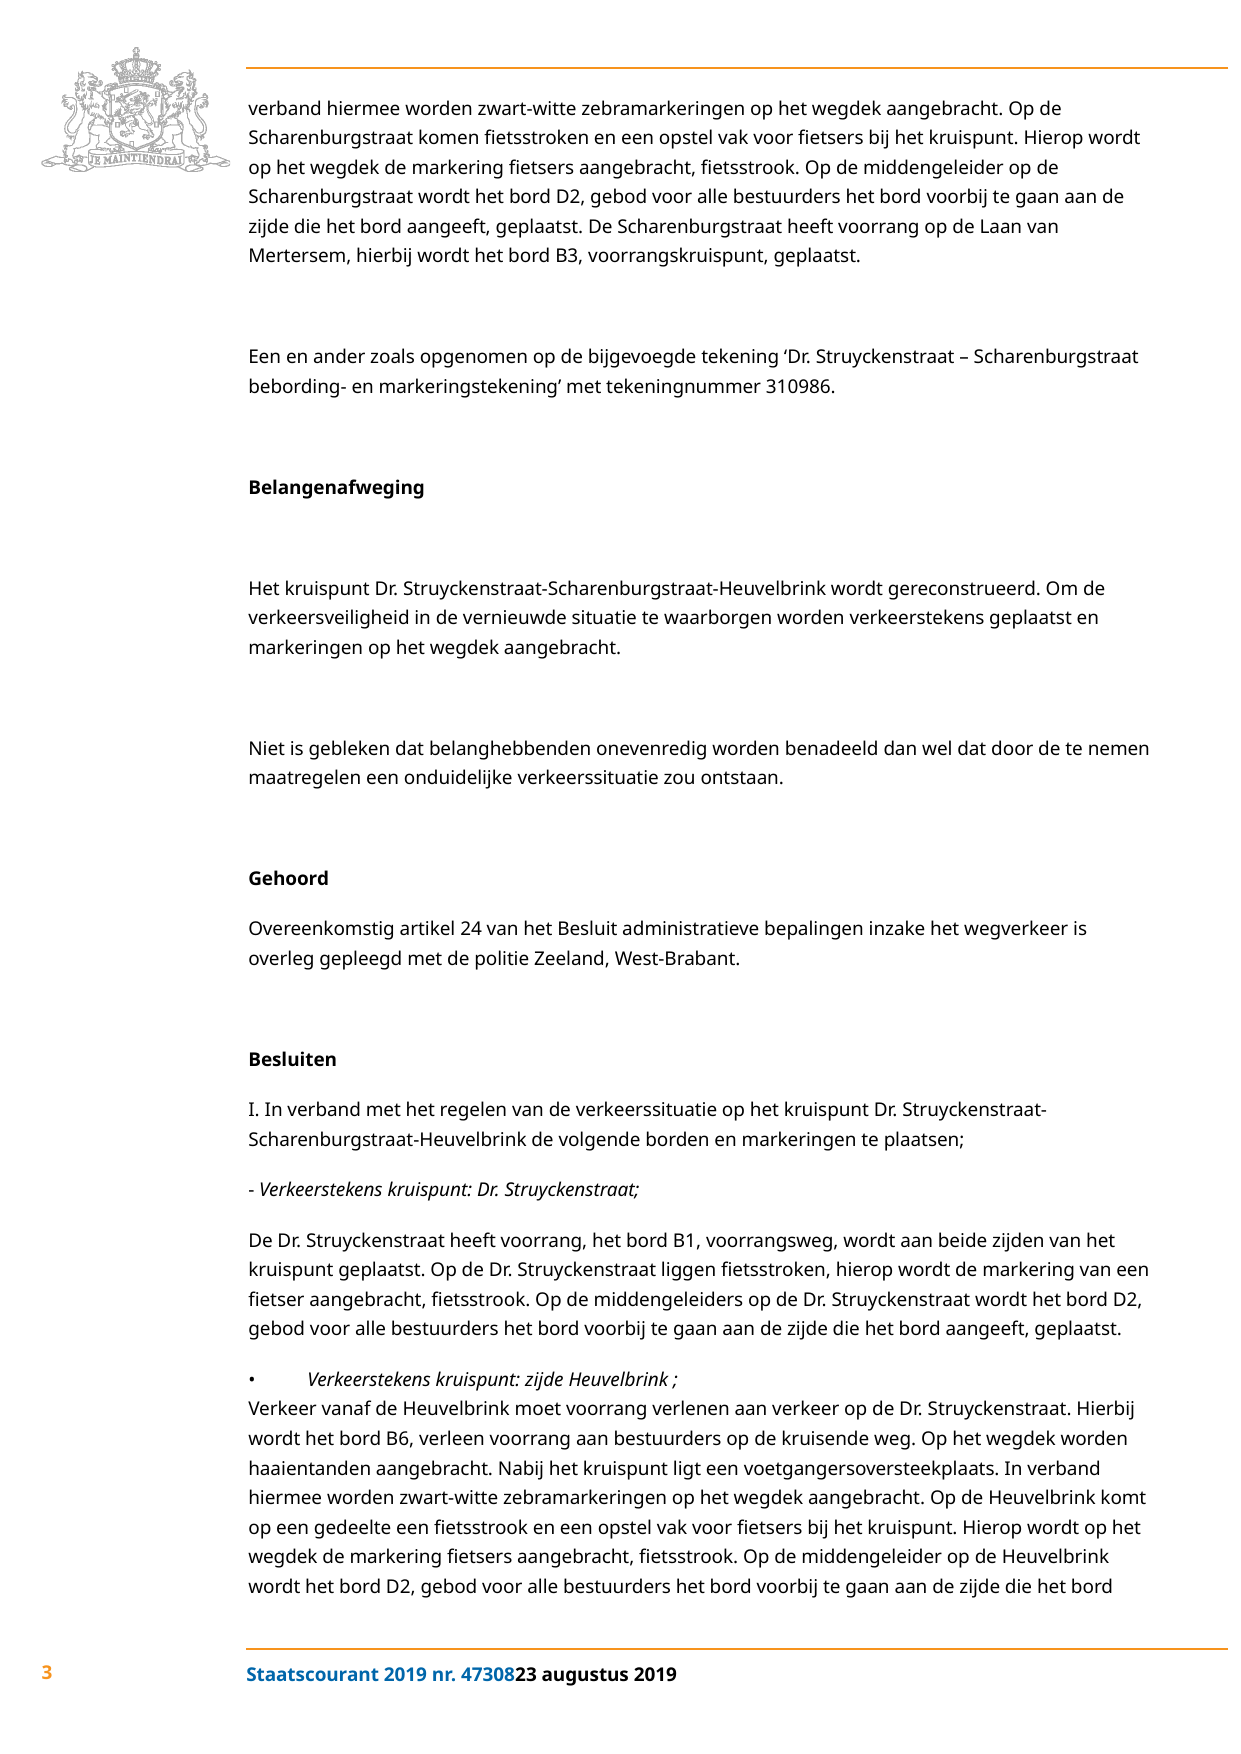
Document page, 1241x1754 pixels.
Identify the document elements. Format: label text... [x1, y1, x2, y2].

picture [41, 47, 231, 172]
text - Verkeerstekens kruispunt: Dr. Struyckenstraat; [248, 1176, 1152, 1202]
text Besluiten [248, 1046, 1152, 1072]
text Belangenafweging [248, 474, 1152, 500]
text I. In verband met het regelen van de verkeerssituatie op het kruispunt Dr. Struyckenstraat-Scharenburgstraat-Heuvelbrink de volgende borden en markeringen te plaatsen; [248, 1096, 1152, 1152]
text Niet is gebleken dat belanghebbenden onevenredig worden benadeeld dan wel dat door de te nemen maatregelen een onduidelijke verkeerssituatie zou ontstaan. [248, 735, 1152, 790]
text Verkeer vanaf de Heuvelbrink moet voorrang verlenen aan verkeer op de Dr. Struyckenstraat. Hierbij wordt het bord B6, verleen voorrang aan bestuurders op de kruisende weg. Op het wegdek worden haaientanden aangebracht. Nabij het kruispunt ligt een voetgangersoversteekplaats. In verband hiermee worden zwart-witte zebramarkeringen op het wegdek aangebracht. Op de Heuvelbrink komt op een gedeelte een fietsstrook en een opstel vak voor fietsers bij het kruispunt. Hierop wordt op het wegdek de markering fietsers aangebracht, fietsstrook. Op de middengeleider op de Heuvelbrink wordt het bord D2, gebod voor alle bestuurders het bord voorbij te gaan aan de zijde die het bord [248, 1396, 1152, 1599]
list Verkeerstekens kruispunt: zijde Heuvelbrink ; [248, 1366, 1152, 1392]
text Gehoord [248, 865, 1152, 891]
text Overeenkomstig artikel 24 van het Besluit administratieve bepalingen inzake het wegverkeer is overleg gepleegd met de politie Zeeland, West-Brabant. [248, 916, 1152, 971]
text verband hiermee worden zwart-witte zebramarkeringen op het wegdek aangebracht. Op de Scharenburgstraat komen fietsstroken en een opstel vak voor fietsers bij het kruispunt. Hierop wordt op het wegdek de markering fietsers aangebracht, fietsstrook. Op de middengeleider op de Scharenburgstraat wordt het bord D2, gebod voor alle bestuurders het bord voorbij te gaan aan de zijde die het bord aangeeft, geplaatst. De Scharenburgstraat heeft voorrang op de Laan van Mertersem, hierbij wordt het bord B3, voorrangskruispunt, geplaatst. [248, 95, 1152, 268]
text De Dr. Struyckenstraat heeft voorrang, het bord B1, voorrangsweg, wordt aan beide zijden van het kruispunt geplaatst. Op de Dr. Struyckenstraat liggen fietsstroken, hierop wordt de markering van een fietser aangebracht, fietsstrook. Op de middengeleiders op de Dr. Struyckenstraat wordt het bord D2, gebod voor alle bestuurders het bord voorbij te gaan aan de zijde die het bord aangeeft, geplaatst. [248, 1227, 1152, 1341]
text Een en ander zoals opgenomen op de bijgevoegde tekening ‘Dr. Struyckenstraat – Scharenburgstraat bebording- en markeringstekening’ met tekeningnummer 310986. [248, 343, 1152, 399]
text Het kruispunt Dr. Struyckenstraat-Scharenburgstraat-Heuvelbrink wordt gereconstrueerd. Om de verkeersveiligheid in de vernieuwde situatie te waarborgen worden verkeerstekens geplaatst en markeringen op het wegdek aangebracht. [248, 575, 1152, 660]
